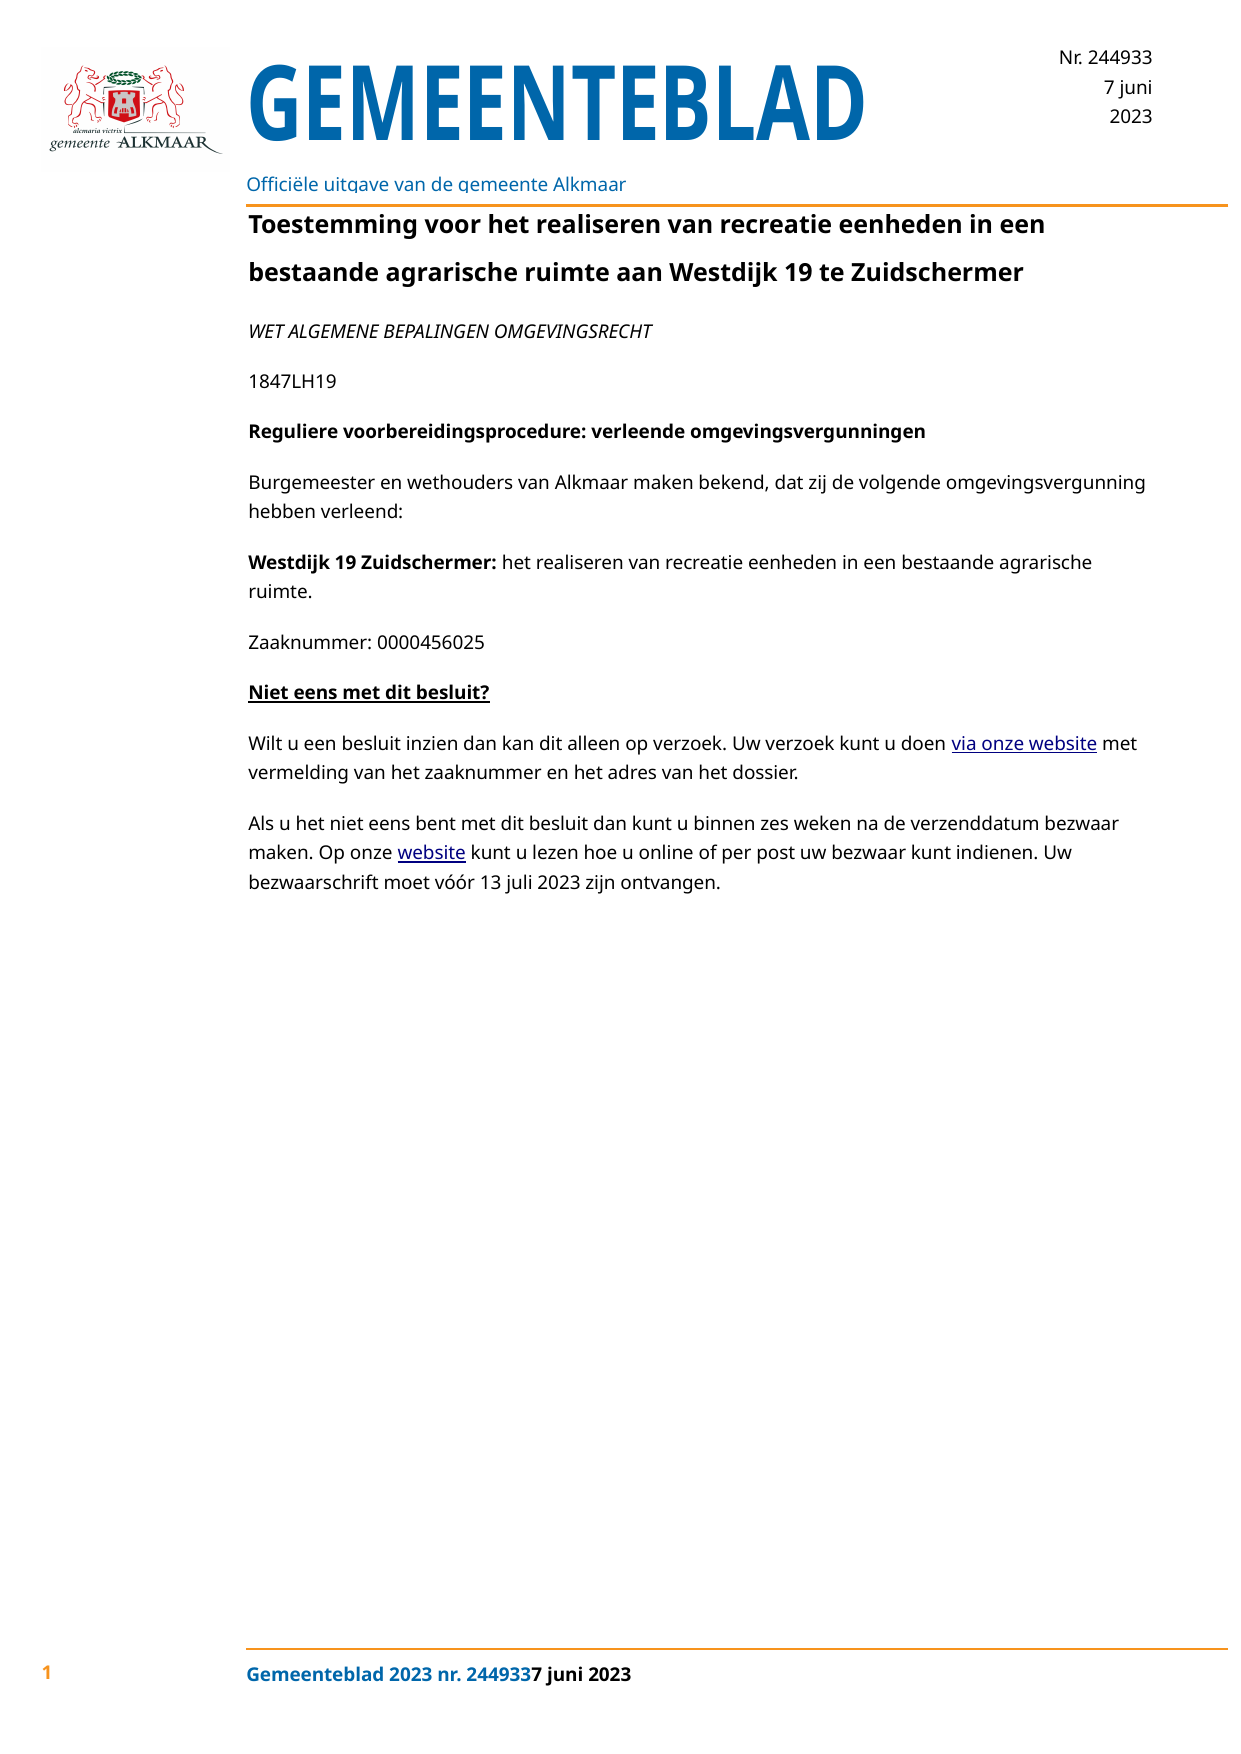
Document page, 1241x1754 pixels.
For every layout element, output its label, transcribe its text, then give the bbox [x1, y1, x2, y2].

picture [41, 47, 231, 172]
text Niet eens met dit besluit? [248, 679, 1152, 705]
text WET ALGEMENE BEPALINGEN OMGEVINGSRECHT [248, 318, 1152, 344]
text Burgemeester en wethouders van Alkmaar maken bekend, dat zij de volgende omgevingsvergunning hebben verleend: [248, 469, 1152, 524]
text Als u het niet eens bent met dit besluit dan kunt u binnen zes weken na de verzenddatum bezwaar maken. Op onze website kunt u lezen hoe u online of per post uw bezwaar kunt indienen. Uw bezwaarschrift moet vóór 13 juli 2023 zijn ontvangen. [248, 810, 1152, 895]
text Reguliere voorbereidingsprocedure: verleende omgevingsvergunningen [248, 419, 1152, 444]
text 1847LH19 [248, 368, 1152, 394]
text Wilt u een besluit inzien dan kan dit alleen op verzoek. Uw verzoek kunt u doen via onze website met vermelding van het zaaknummer en het adres van het dossier. [248, 730, 1152, 785]
text Westdijk 19 Zuidschermer: het realiseren van recreatie eenheden in een bestaande agrarische ruimte. [248, 549, 1152, 604]
text Toestemming voor het realiseren van recreatie eenheden in een bestaande agrarische ruimte aan Westdijk 19 te Zuidschermer [248, 207, 1152, 288]
text Zaaknummer: 0000456025 [248, 629, 1152, 655]
